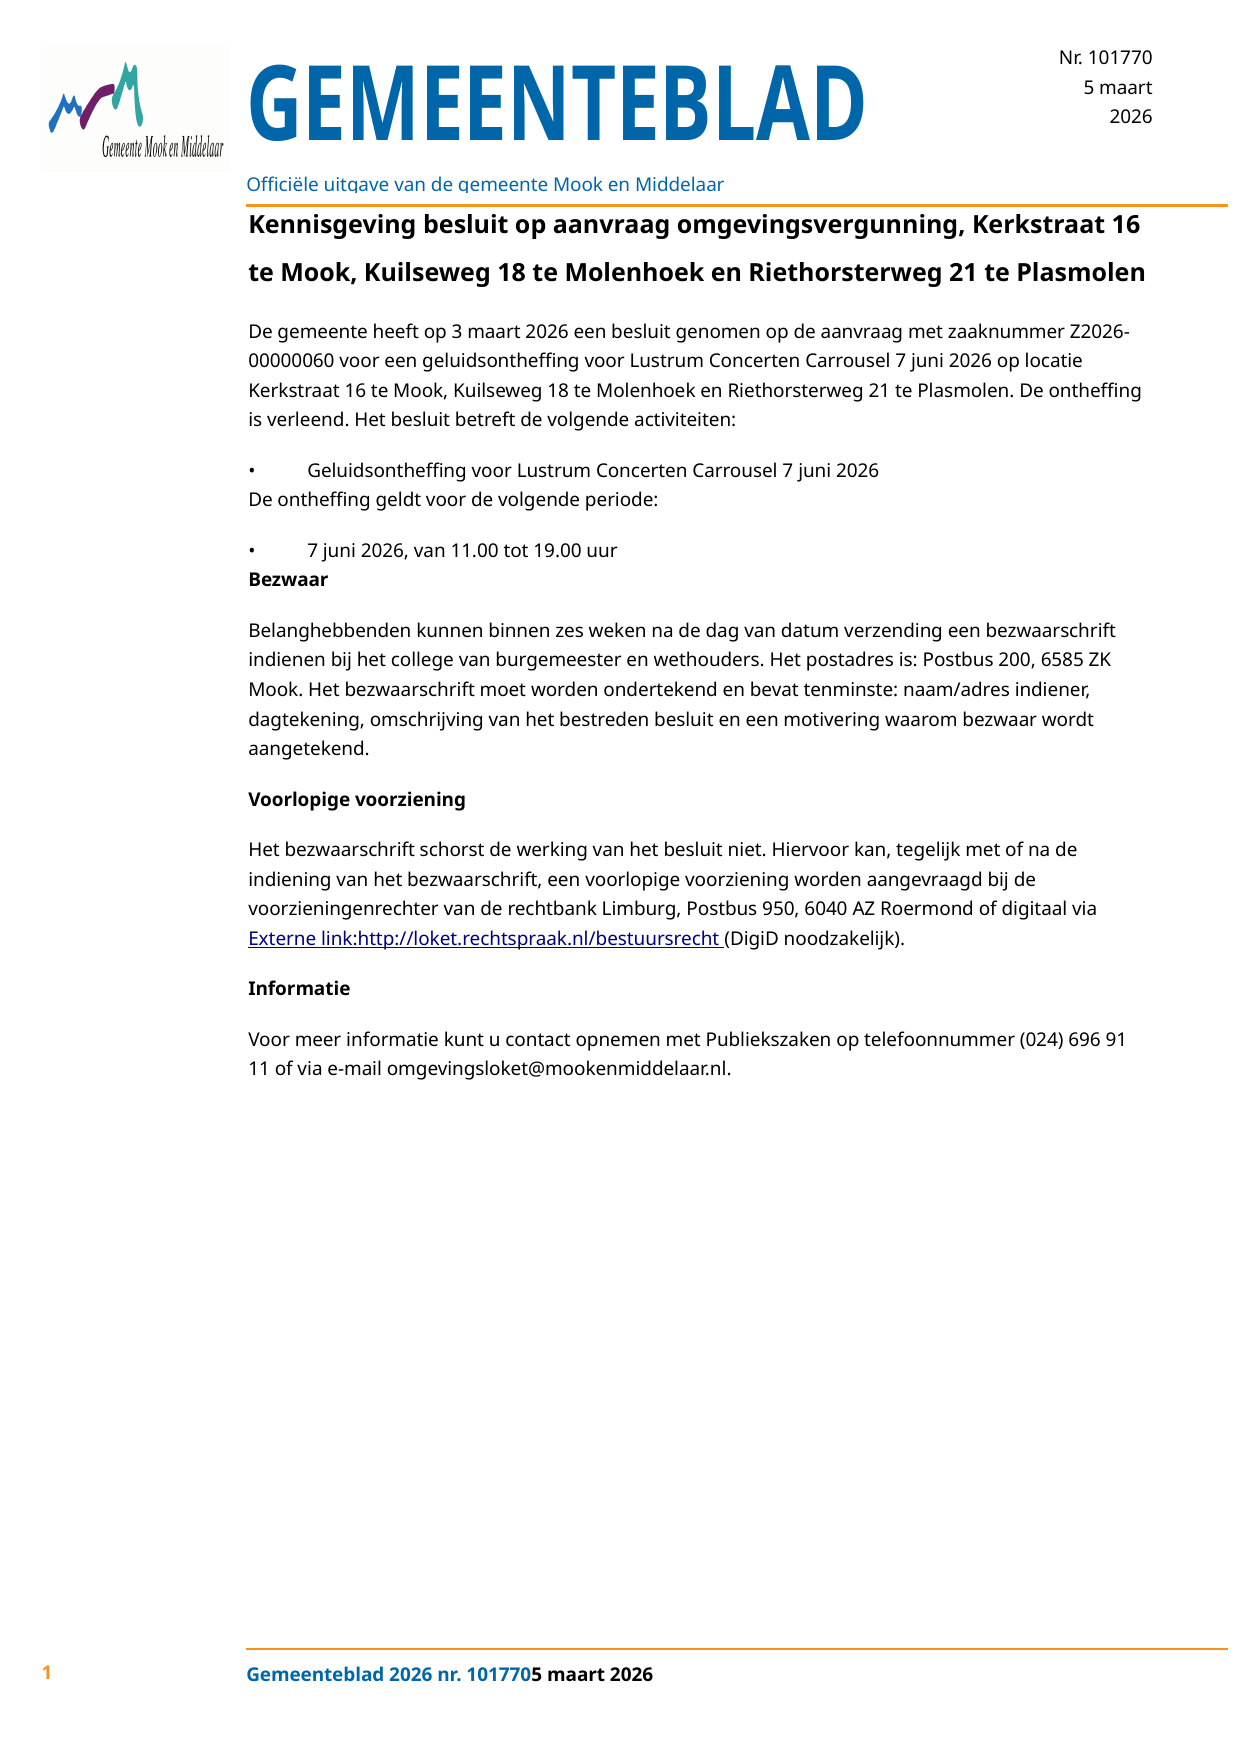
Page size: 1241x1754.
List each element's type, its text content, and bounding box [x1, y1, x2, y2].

text De gemeente heeft op 3 maart 2026 een besluit genomen op de aanvraag met zaaknummer Z2026-00000060 voor een geluidsontheffing voor Lustrum Concerten Carrousel 7 juni 2026 op locatie Kerkstraat 16 te Mook, Kuilseweg 18 te Molenhoek en Riethorsterweg 21 te Plasmolen. De ontheffing is verleend. Het besluit betreft de volgende activiteiten: [248, 318, 1152, 432]
picture [41, 47, 231, 172]
text Kennisgeving besluit op aanvraag omgevingsvergunning, Kerkstraat 16 te Mook, Kuilseweg 18 te Molenhoek en Riethorsterweg 21 te Plasmolen [248, 207, 1152, 288]
text Het bezwaarschrift schorst de werking van het besluit niet. Hiervoor kan, tegelijk met of na de indiening van het bezwaarschrift, een voorlopige voorziening worden aangevraagd bij de voorzieningenrechter van de rechtbank Limburg, Postbus 950, 6040 AZ Roermond of digitaal via Externe link:http://loket.rechtspraak.nl/bestuursrecht (DigiD noodzakelijk). [248, 836, 1152, 951]
text De ontheffing geldt voor de volgende periode: [248, 487, 1152, 512]
list Geluidsontheffing voor Lustrum Concerten Carrousel 7 juni 2026 [248, 457, 1152, 483]
text Voorlopige voorziening [248, 786, 1152, 812]
list 7 juni 2026, van 11.00 tot 19.00 uur [248, 537, 1152, 563]
text Informatie [248, 975, 1152, 1001]
text Belanghebbenden kunnen binnen zes weken na de dag van datum verzending een bezwaarschrift indienen bij het college van burgemeester en wethouders. Het postadres is: Postbus 200, 6585 ZK Mook. Het bezwaarschrift moet worden ondertekend en bevat tenminste: naam/adres indiener, dagtekening, omschrijving van het bestreden besluit en een motivering waarom bezwaar wordt aangetekend. [248, 617, 1152, 761]
text Bezwaar [248, 567, 1152, 592]
text Voor meer informatie kunt u contact opnemen met Publiekszaken op telefoonnummer (024) 696 91 11 of via e-mail omgevingsloket@mookenmiddelaar.nl. [248, 1026, 1152, 1081]
